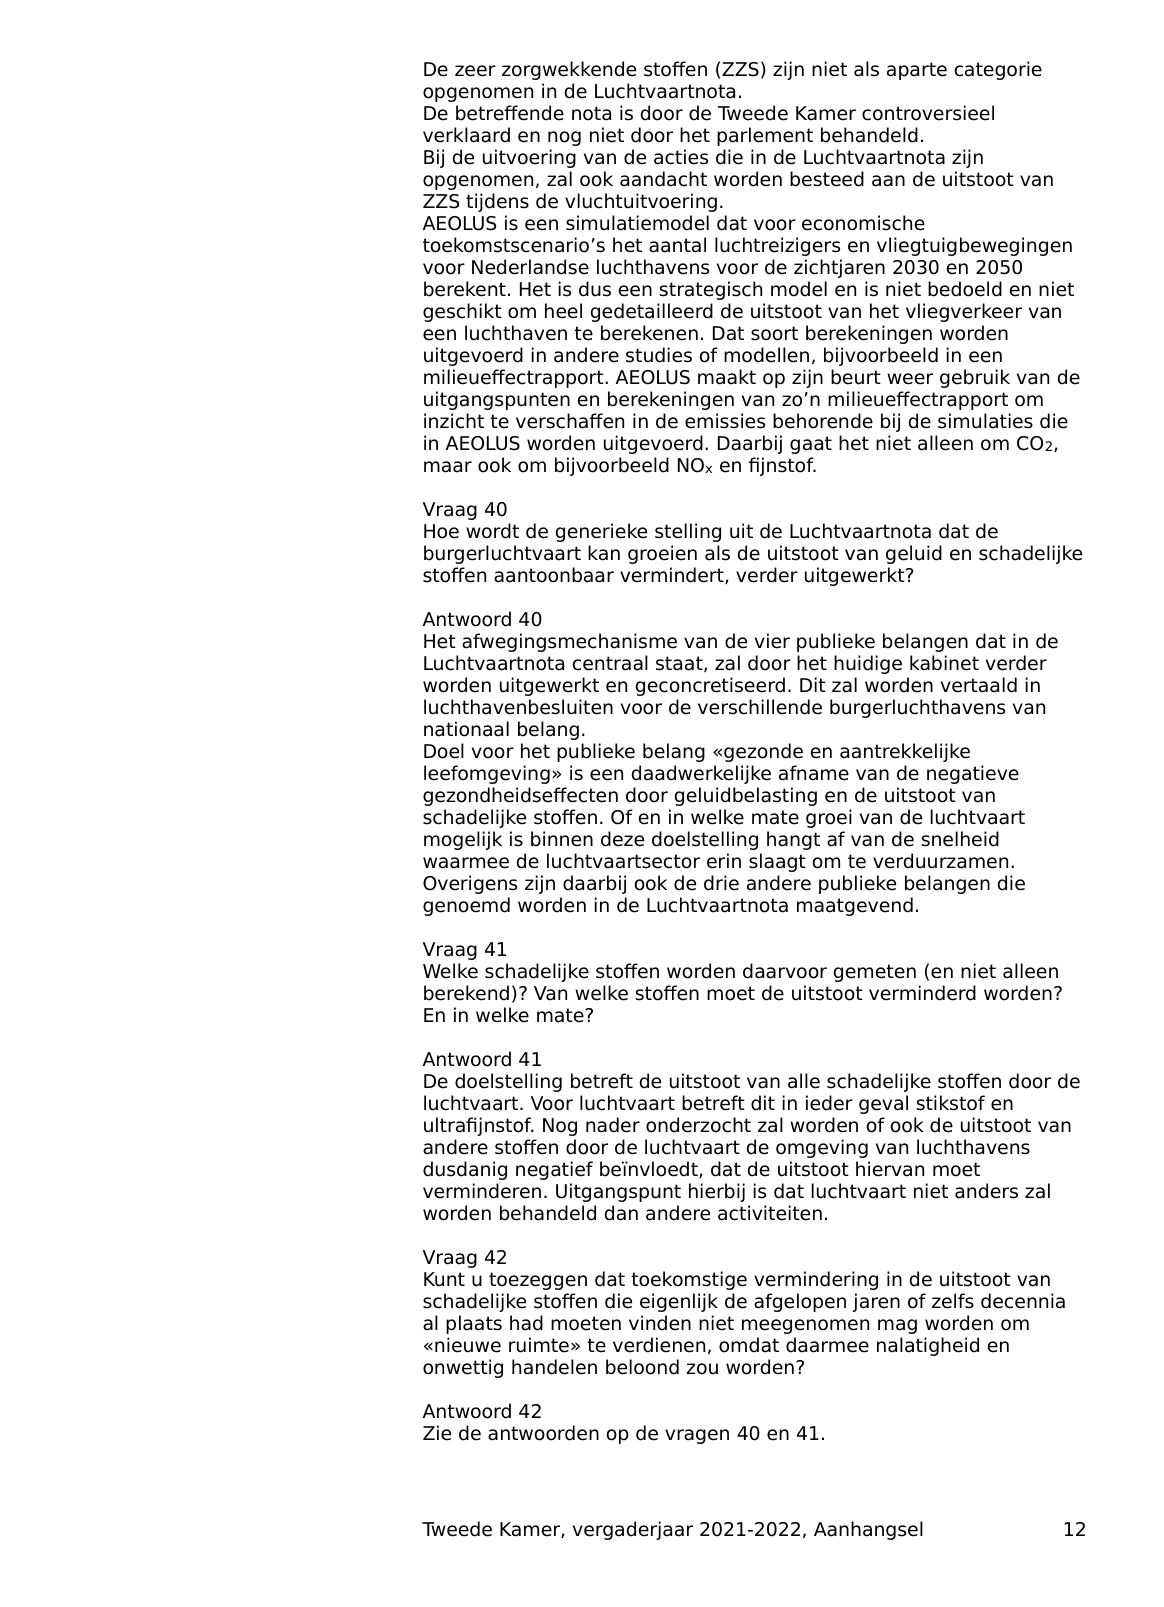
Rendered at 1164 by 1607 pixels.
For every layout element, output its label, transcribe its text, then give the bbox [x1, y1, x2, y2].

text Het afwegingsmechanisme van de vier publieke belangen dat in de Luchtvaartnota centraal staat, zal door het huidige kabinet verder worden uitgewerkt en geconcretiseerd. Dit zal worden vertaald in luchthavenbesluiten voor de verschillende burgerluchthavens van nationaal belang. [422, 631, 1087, 741]
text Antwoord 41 [422, 1049, 1087, 1071]
text De zeer zorgwekkende stoffen (ZZS) zijn niet als aparte categorie opgenomen in de Luchtvaartnota. [422, 59, 1087, 103]
text Doel voor het publieke belang «gezonde en aantrekkelijke leefomgeving» is een daadwerkelijke afname van de negatieve gezondheidseffecten door geluidbelasting en de uitstoot van schadelijke stoffen. Of en in welke mate groei van de luchtvaart mogelijk is binnen deze doelstelling hangt af van de snelheid waarmee de luchtvaartsector erin slaagt om te verduurzamen. Overigens zijn daarbij ook de drie andere publieke belangen die genoemd worden in de Luchtvaartnota maatgevend. [422, 741, 1087, 917]
text Welke schadelijke stoffen worden daarvoor gemeten (en niet alleen berekend)? Van welke stoffen moet de uitstoot verminderd worden? En in welke mate? [422, 961, 1087, 1027]
text Vraag 40 [422, 499, 1087, 521]
text Bij de uitvoering van de acties die in de Luchtvaartnota zijn opgenomen, zal ook aandacht worden besteed aan de uitstoot van ZZS tijdens de vluchtuitvoering. [422, 147, 1087, 213]
text Hoe wordt de generieke stelling uit de Luchtvaartnota dat de burgerluchtvaart kan groeien als de uitstoot van geluid en schadelijke stoffen aantoonbaar vermindert, verder uitgewerkt? [422, 521, 1087, 587]
text Antwoord 42 [422, 1401, 1087, 1423]
text De betreffende nota is door de Tweede Kamer controversieel verklaard en nog niet door het parlement behandeld. [422, 103, 1087, 147]
text Kunt u toezeggen dat toekomstige vermindering in de uitstoot van schadelijke stoffen die eigenlijk de afgelopen jaren of zelfs decennia al plaats had moeten vinden niet meegenomen mag worden om «nieuwe ruimte» te verdienen, omdat daarmee nalatigheid en onwettig handelen beloond zou worden? [422, 1269, 1087, 1379]
text De doelstelling betreft de uitstoot van alle schadelijke stoffen door de luchtvaart. Voor luchtvaart betreft dit in ieder geval stikstof en ultrafijnstof. Nog nader onderzocht zal worden of ook de uitstoot van andere stoffen door de luchtvaart de omgeving van luchthavens dusdanig negatief beïnvloedt, dat de uitstoot hiervan moet verminderen. Uitgangspunt hierbij is dat luchtvaart niet anders zal worden behandeld dan andere activiteiten. [422, 1071, 1087, 1225]
text Antwoord 40 [422, 609, 1087, 631]
text AEOLUS is een simulatiemodel dat voor economische toekomstscenario’s het aantal luchtreizigers en vliegtuigbewegingen voor Nederlandse luchthavens voor de zichtjaren 2030 en 2050 berekent. Het is dus een strategisch model en is niet bedoeld en niet geschikt om heel gedetailleerd de uitstoot van het vliegverkeer van een luchthaven te berekenen. Dat soort berekeningen worden uitgevoerd in andere studies of modellen, bijvoorbeeld in een milieueffectrapport. AEOLUS maakt op zijn beurt weer gebruik van de uitgangspunten en berekeningen van zo’n milieueffectrapport om inzicht te verschaffen in de emissies behorende bij de simulaties die in AEOLUS worden uitgevoerd. Daarbij gaat het niet alleen om CO2, maar ook om bijvoorbeeld NOx en fijnstof. [422, 213, 1087, 477]
text Vraag 42 [422, 1247, 1087, 1269]
text Vraag 41 [422, 939, 1087, 961]
text Zie de antwoorden op de vragen 40 en 41. [422, 1423, 1087, 1445]
